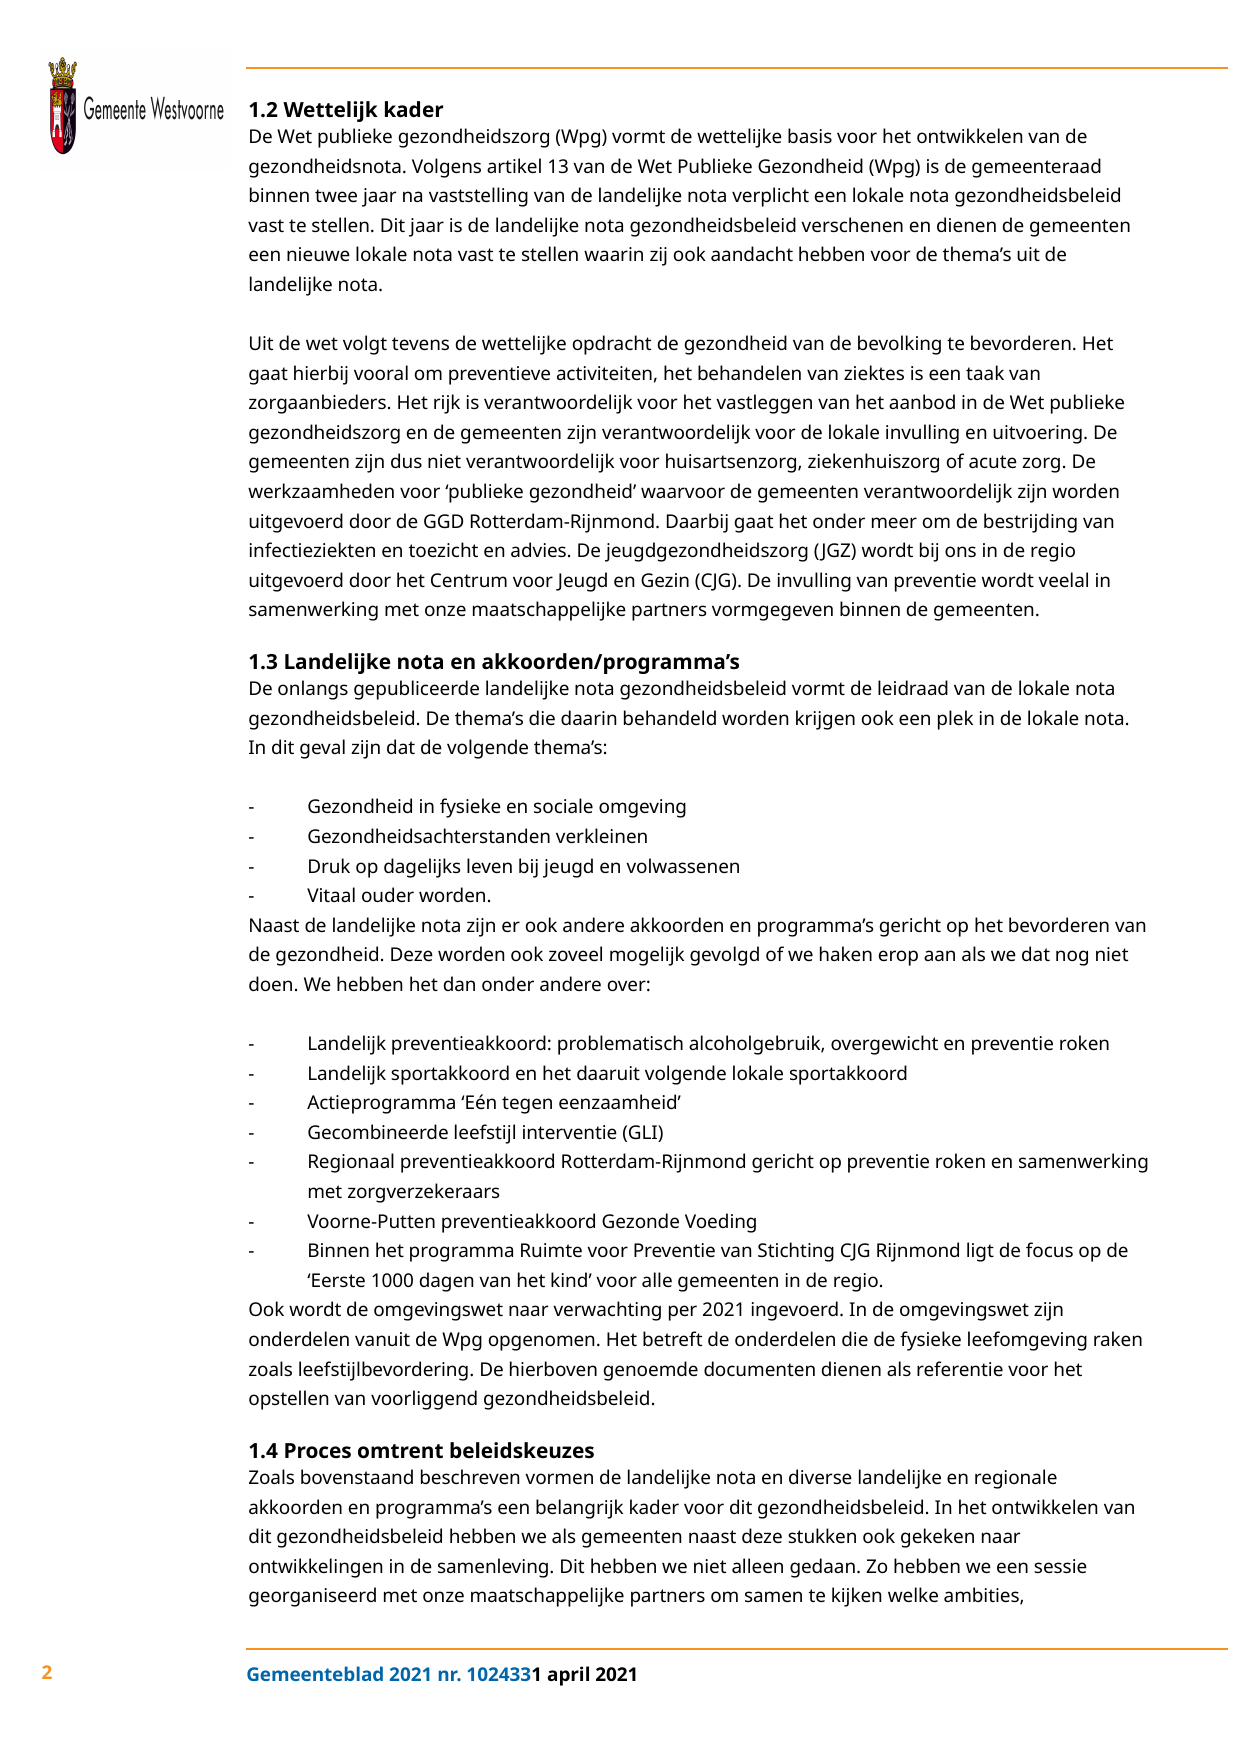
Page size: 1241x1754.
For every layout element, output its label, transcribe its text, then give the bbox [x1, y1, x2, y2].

list Vitaal ouder worden. [248, 882, 1152, 908]
list Landelijk sportakkoord en het daaruit volgende lokale sportakkoord [248, 1060, 1152, 1086]
text De Wet publieke gezondheidszorg (Wpg) vormt de wettelijke basis voor het ontwikkelen van de gezondheidsnota. Volgens artikel 13 van de Wet Publieke Gezondheid (Wpg) is de gemeenteraad binnen twee jaar na vaststelling van de landelijke nota verplicht een lokale nota gezondheidsbeleid vast te stellen. Dit jaar is de landelijke nota gezondheidsbeleid verschenen en dienen de gemeenten een nieuwe lokale nota vast te stellen waarin zij ook aandacht hebben voor de thema’s uit de landelijke nota. [248, 123, 1152, 297]
list Landelijk preventieakkoord: problematisch alcoholgebruik, overgewicht en preventie roken [248, 1030, 1152, 1056]
text Zoals bovenstaand beschreven vormen de landelijke nota en diverse landelijke en regionale akkoorden en programma’s een belangrijk kader voor dit gezondheidsbeleid. In het ontwikkelen van dit gezondheidsbeleid hebben we als gemeenten naast deze stukken ook gekeken naar ontwikkelingen in de samenleving. Dit hebben we niet alleen gedaan. Zo hebben we een sessie georganiseerd met onze maatschappelijke partners om samen te kijken welke ambities, [248, 1464, 1152, 1608]
text 1.3 Landelijke nota en akkoorden/programma’s [248, 647, 1152, 675]
list Gezondheid in fysieke en sociale omgeving [248, 794, 1152, 819]
list Regionaal preventieakkoord Rotterdam-Rijnmond gericht op preventie roken en samenwerking met zorgverzekeraars [248, 1149, 1152, 1204]
list Gecombineerde leefstijl interventie (GLI) [248, 1119, 1152, 1145]
list Voorne-Putten preventieakkoord Gezonde Voeding [248, 1208, 1152, 1234]
text De onlangs gepubliceerde landelijke nota gezondheidsbeleid vormt de leidraad van de lokale nota gezondheidsbeleid. De thema’s die daarin behandeld worden krijgen ook een plek in de lokale nota. In dit geval zijn dat de volgende thema’s: [248, 675, 1152, 760]
text Naast de landelijke nota zijn er ook andere akkoorden en programma’s gericht op het bevorderen van de gezondheid. Deze worden ook zoveel mogelijk gevolgd of we haken erop aan als we dat nog niet doen. We hebben het dan onder andere over: [248, 912, 1152, 997]
list Druk op dagelijks leven bij jeugd en volwassenen [248, 853, 1152, 879]
list Gezondheidsachterstanden verkleinen [248, 823, 1152, 849]
text Uit de wet volgt tevens de wettelijke opdracht de gezondheid van de bevolking te bevorderen. Het gaat hierbij vooral om preventieve activiteiten, het behandelen van ziektes is een taak van zorgaanbieders. Het rijk is verantwoordelijk voor het vastleggen van het aanbod in de Wet publieke gezondheidszorg en de gemeenten zijn verantwoordelijk voor de lokale invulling en uitvoering. De gemeenten zijn dus niet verantwoordelijk voor huisartsenzorg, ziekenhuiszorg of acute zorg. De werkzaamheden voor ‘publieke gezondheid’ waarvoor de gemeenten verantwoordelijk zijn worden uitgevoerd door de GGD Rotterdam-Rijnmond. Daarbij gaat het onder meer om de bestrijding van infectieziekten en toezicht en advies. De jeugdgezondheidszorg (JGZ) wordt bij ons in de regio uitgevoerd door het Centrum voor Jeugd en Gezin (CJG). De invulling van preventie wordt veelal in samenwerking met onze maatschappelijke partners vormgegeven binnen de gemeenten. [248, 330, 1152, 622]
picture [41, 47, 231, 172]
text 1.2 Wettelijk kader [248, 95, 1152, 123]
list Binnen het programma Ruimte voor Preventie van Stichting CJG Rijnmond ligt de focus op de ‘Eerste 1000 dagen van het kind’ voor alle gemeenten in de regio. [248, 1237, 1152, 1293]
text 1.4 Proces omtrent beleidskeuzes [248, 1436, 1152, 1464]
list Actieprogramma ‘Eén tegen eenzaamheid’ [248, 1089, 1152, 1115]
text Ook wordt de omgevingswet naar verwachting per 2021 ingevoerd. In de omgevingswet zijn onderdelen vanuit de Wpg opgenomen. Het betreft de onderdelen die de fysieke leefomgeving raken zoals leefstijlbevordering. De hierboven genoemde documenten dienen als referentie voor het opstellen van voorliggend gezondheidsbeleid. [248, 1297, 1152, 1411]
